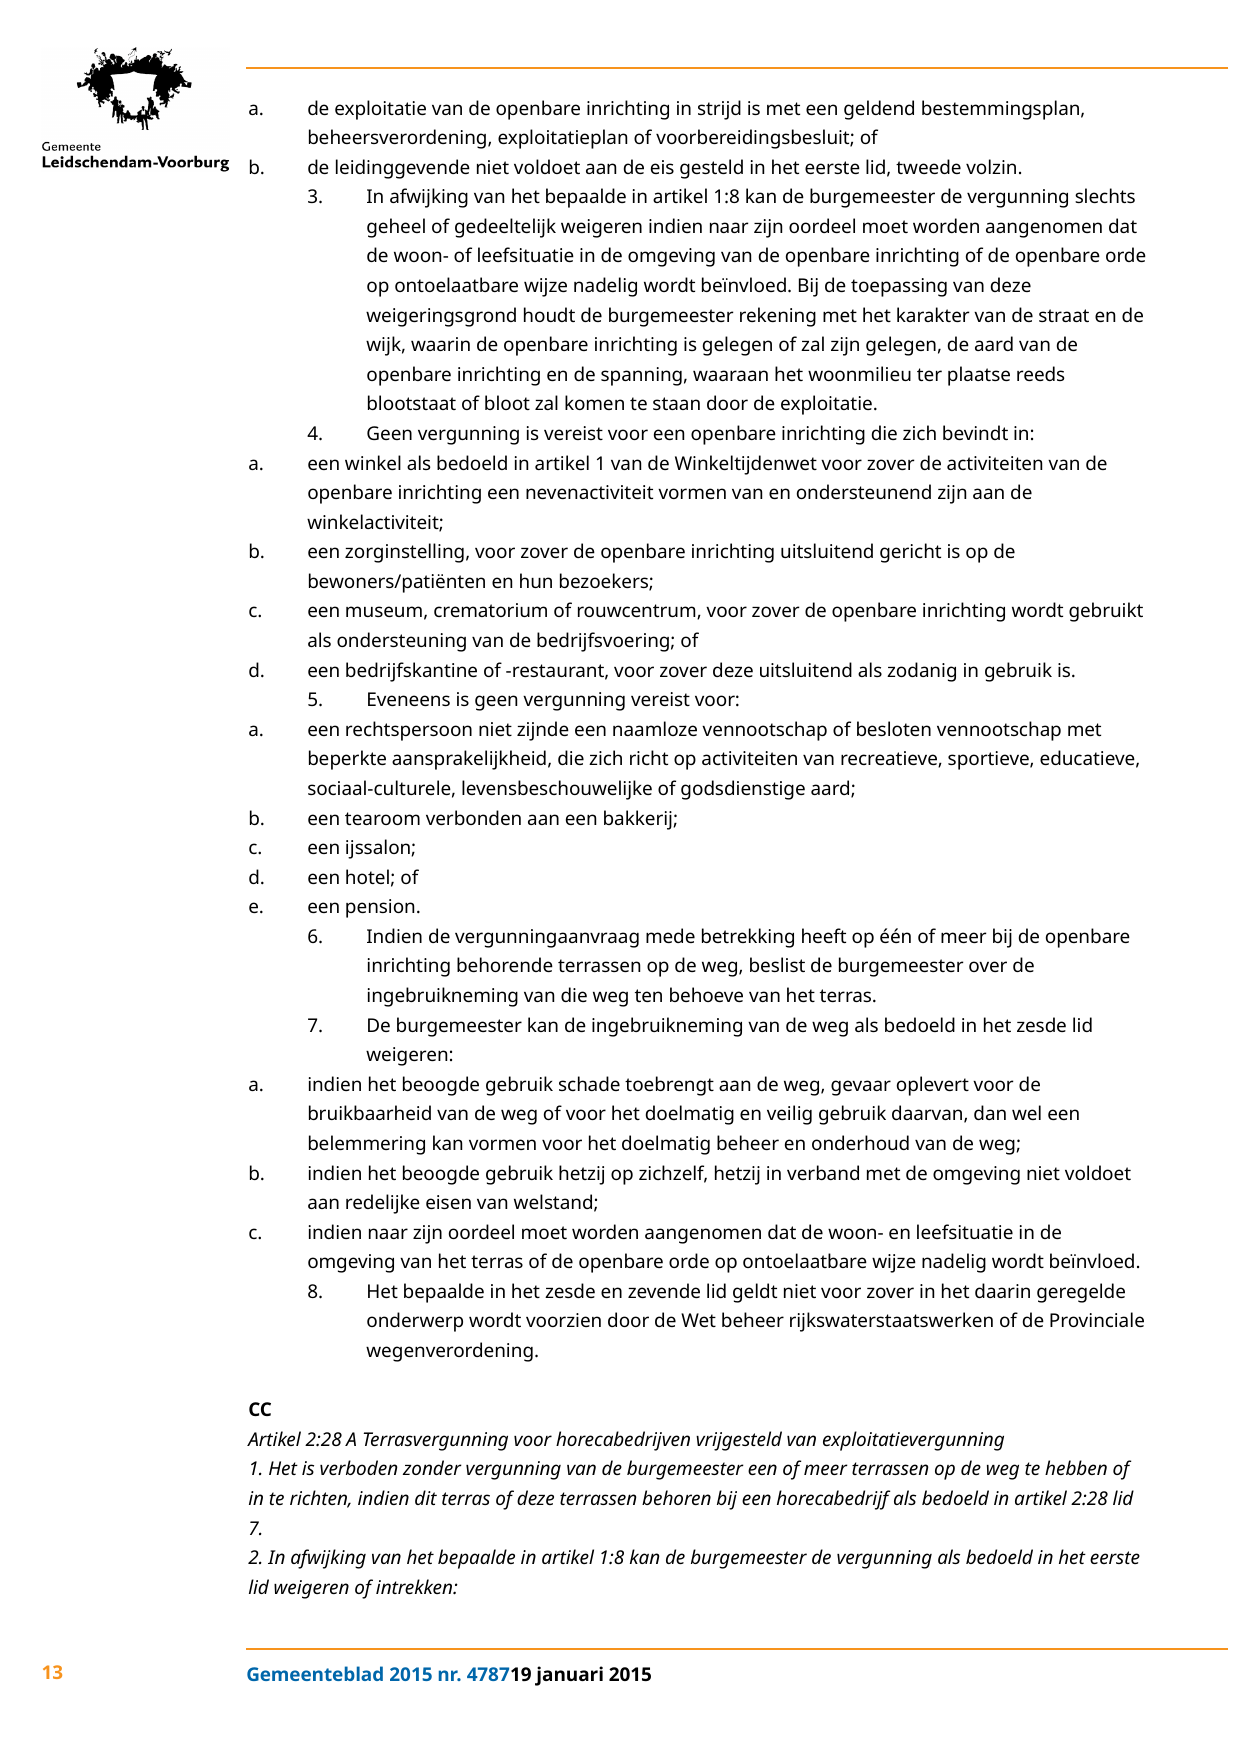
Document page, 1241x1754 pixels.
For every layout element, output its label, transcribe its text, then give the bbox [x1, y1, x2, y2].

list een tearoom verbonden aan een bakkerij; [248, 805, 1152, 831]
list Eveneens is geen vergunning vereist voor: [307, 686, 1152, 712]
text Artikel 2:28 A Terrasvergunning voor horecabedrijven vrijgesteld van exploitatievergunning [248, 1426, 1152, 1452]
list een ijssalon; [248, 834, 1152, 860]
list de exploitatie van de openbare inrichting in strijd is met een geldend bestemmingsplan, beheersverordening, exploitatieplan of voorbereidingsbesluit; of [248, 95, 1152, 150]
text 1. Het is verboden zonder vergunning van de burgemeester een of meer terrassen op de weg te hebben of in te richten, indien dit terras of deze terrassen behoren bij een horecabedrijf als bedoeld in artikel 2:28 lid 7. [248, 1456, 1152, 1541]
list een rechtspersoon niet zijnde een naamloze vennootschap of besloten vennootschap met beperkte aansprakelijkheid, die zich richt op activiteiten van recreatieve, sportieve, educatieve, sociaal-culturele, levensbeschouwelijke of godsdienstige aard; [248, 716, 1152, 801]
list een pension. [248, 893, 1152, 919]
list indien het beoogde gebruik schade toebrengt aan de weg, gevaar oplevert voor de bruikbaarheid van de weg of voor het doelmatig en veilig gebruik daarvan, dan wel een belemmering kan vormen voor het doelmatig beheer en onderhoud van de weg; [248, 1071, 1152, 1156]
list indien naar zijn oordeel moet worden aangenomen dat de woon- en leefsituatie in de omgeving van het terras of de openbare orde op ontoelaatbare wijze nadelig wordt beïnvloed. [248, 1219, 1152, 1274]
list De burgemeester kan de ingebruikneming van de weg als bedoeld in het zesde lid weigeren: [307, 1012, 1152, 1067]
list de leidinggevende niet voldoet aan de eis gesteld in het eerste lid, tweede volzin. [248, 154, 1152, 180]
text CC [248, 1396, 1152, 1422]
list een museum, crematorium of rouwcentrum, voor zover de openbare inrichting wordt gebruikt als ondersteuning van de bedrijfsvoering; of [248, 598, 1152, 653]
list een hotel; of [248, 864, 1152, 890]
text 2. In afwijking van het bepaalde in artikel 1:8 kan de burgemeester de vergunning als bedoeld in het eerste lid weigeren of intrekken: [248, 1544, 1152, 1600]
list Indien de vergunningaanvraag mede betrekking heeft op één of meer bij de openbare inrichting behorende terrassen op de weg, beslist de burgemeester over de ingebruikneming van die weg ten behoeve van het terras. [307, 923, 1152, 1008]
list een winkel als bedoeld in artikel 1 van de Winkeltijdenwet voor zover de activiteiten van de openbare inrichting een nevenactiviteit vormen van en ondersteunend zijn aan de winkelactiviteit; [248, 450, 1152, 535]
list een zorginstelling, voor zover de openbare inrichting uitsluitend gericht is op de bewoners/patiënten en hun bezoekers; [248, 538, 1152, 594]
list indien het beoogde gebruik hetzij op zichzelf, hetzij in verband met de omgeving niet voldoet aan redelijke eisen van welstand; [248, 1160, 1152, 1215]
list Geen vergunning is vereist voor een openbare inrichting die zich bevindt in: [307, 420, 1152, 446]
list Het bepaalde in het zesde en zevende lid geldt niet voor zover in het daarin geregelde onderwerp wordt voorzien door de Wet beheer rijkswaterstaatswerken of de Provinciale wegenverordening. [307, 1278, 1152, 1363]
list een bedrijfskantine of -restaurant, voor zover deze uitsluitend als zodanig in gebruik is. [248, 657, 1152, 683]
picture [41, 47, 231, 172]
list In afwijking van het bepaalde in artikel 1:8 kan de burgemeester de vergunning slechts geheel of gedeeltelijk weigeren indien naar zijn oordeel moet worden aangenomen dat de woon- of leefsituatie in de omgeving van de openbare inrichting of de openbare orde op ontoelaatbare wijze nadelig wordt beïnvloed. Bij de toepassing van deze weigeringsgrond houdt de burgemeester rekening met het karakter van de straat en de wijk, waarin de openbare inrichting is gelegen of zal zijn gelegen, de aard van de openbare inrichting en de spanning, waaraan het woonmilieu ter plaatse reeds blootstaat of bloot zal komen te staan door de exploitatie. [307, 183, 1152, 416]
